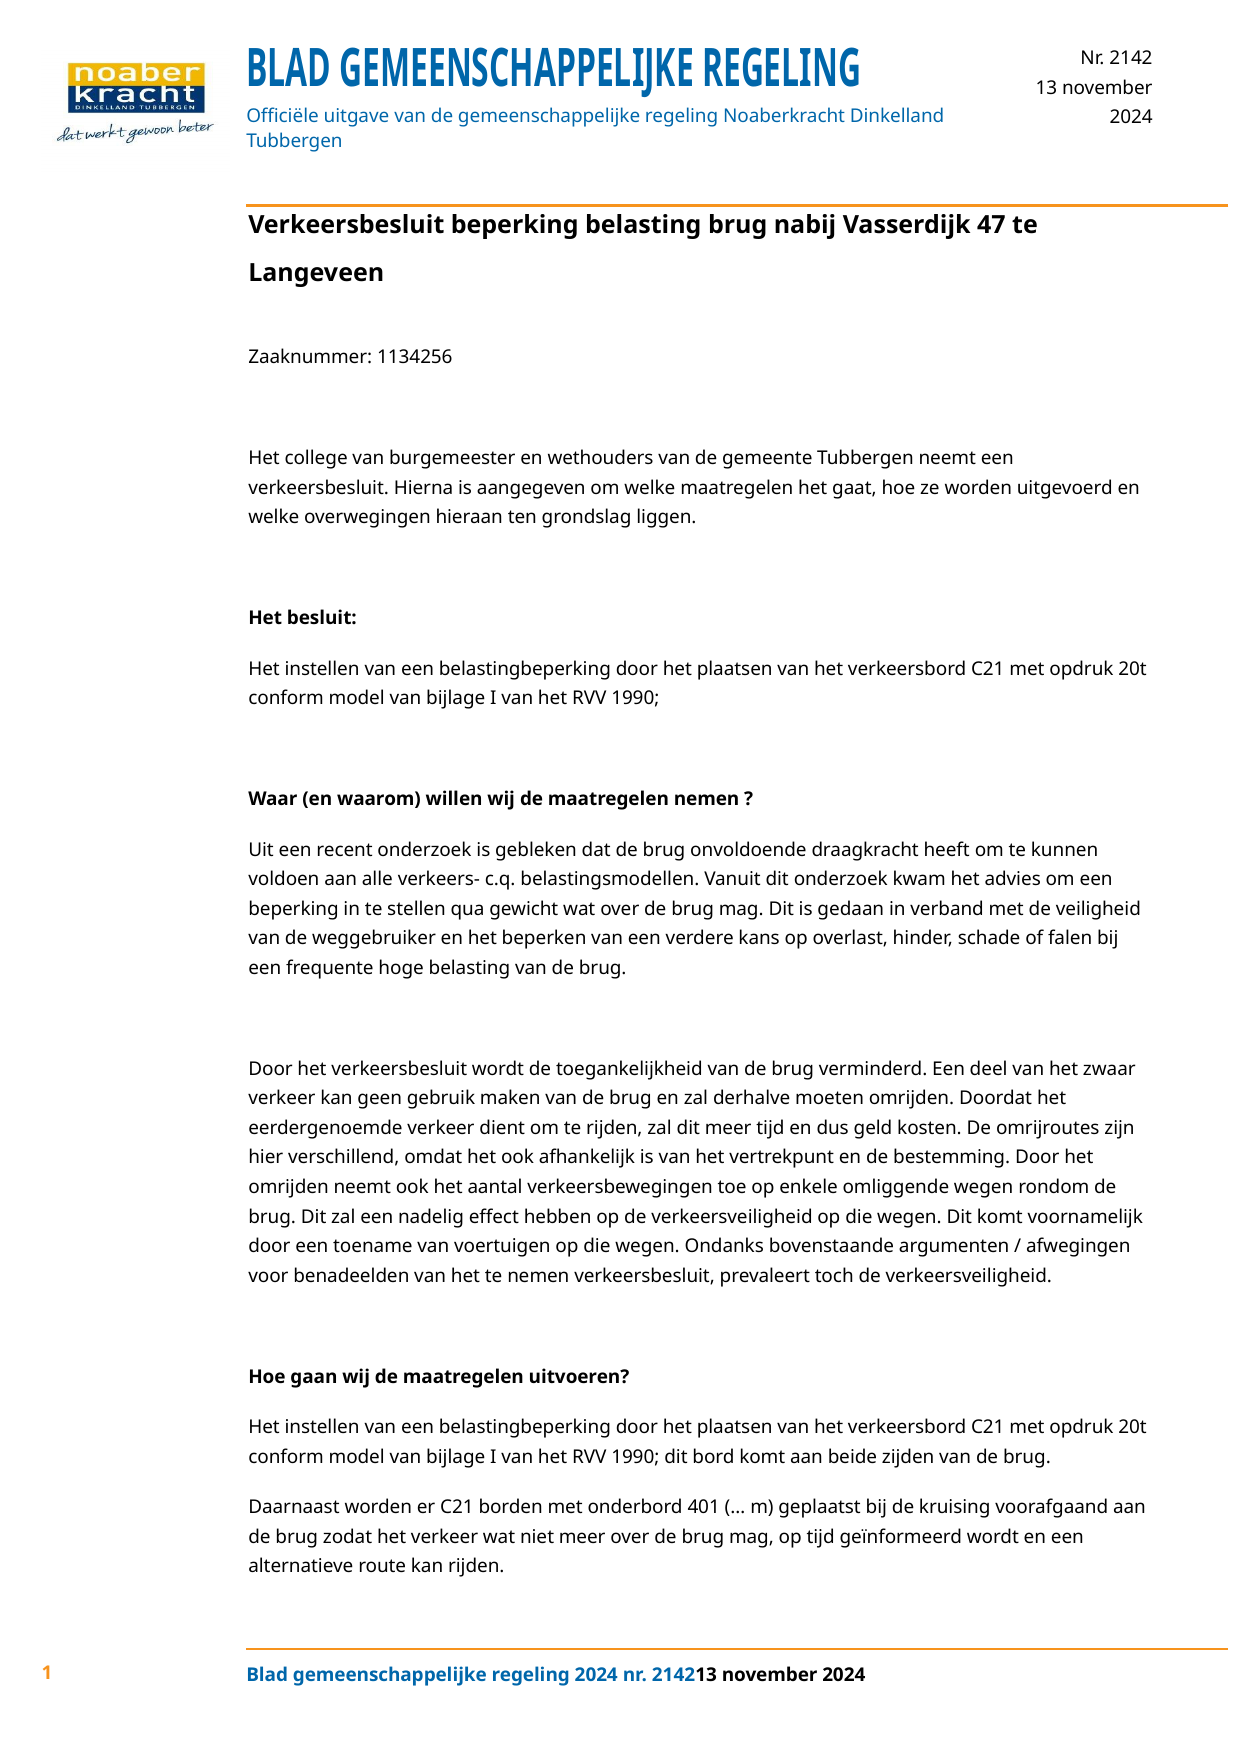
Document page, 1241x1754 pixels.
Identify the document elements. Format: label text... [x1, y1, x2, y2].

text Waar (en waarom) willen wij de maatregelen nemen ? [248, 785, 1152, 811]
text Het college van burgemeester en wethouders van de gemeente Tubbergen neemt een verkeersbesluit. Hierna is aangegeven om welke maatregelen het gaat, hoe ze worden uitgevoerd en welke overwegingen hieraan ten grondslag liggen. [248, 444, 1152, 529]
text Het instellen van een belastingbeperking door het plaatsen van het verkeersbord C21 met opdruk 20t conform model van bijlage I van het RVV 1990; [248, 655, 1152, 710]
text Het besluit: [248, 604, 1152, 630]
text Het instellen van een belastingbeperking door het plaatsen van het verkeersbord C21 met opdruk 20t conform model van bijlage I van het RVV 1990; dit bord komt aan beide zijden van de brug. [248, 1413, 1152, 1468]
text Daarnaast worden er C21 borden met onderbord 401 (… m) geplaatst bij de kruising voorafgaand aan de brug zodat het verkeer wat niet meer over de brug mag, op tijd geïnformeerd wordt en een alternatieve route kan rijden. [248, 1493, 1152, 1578]
text Door het verkeersbesluit wordt de toegankelijkheid van de brug verminderd. Een deel van het zwaar verkeer kan geen gebruik maken van de brug en zal derhalve moeten omrijden. Doordat het eerdergenoemde verkeer dient om te rijden, zal dit meer tijd en dus geld kosten. De omrijroutes zijn hier verschillend, omdat het ook afhankelijk is van het vertrekpunt en de bestemming. Door het omrijden neemt ook het aantal verkeersbewegingen toe op enkele omliggende wegen rondom de brug. Dit zal een nadelig effect hebben op de verkeersveiligheid op die wegen. Dit komt voornamelijk door een toename van voertuigen op die wegen. Ondanks bovenstaande argumenten / afwegingen voor benadeelden van het te nemen verkeersbesluit, prevaleert toch de verkeersveiligheid. [248, 1055, 1152, 1288]
text Hoe gaan wij de maatregelen uitvoeren? [248, 1363, 1152, 1388]
text Zaaknummer: 1134256 [248, 344, 1152, 369]
text Uit een recent onderzoek is gebleken dat de brug onvoldoende draagkracht heeft om te kunnen voldoen aan alle verkeers- c.q. belastingsmodellen. Vanuit dit onderzoek kwam het advies om een beperking in te stellen qua gewicht wat over de brug mag. Dit is gedaan in verband met de veiligheid van de weggebruiker en het beperken van een verdere kans op overlast, hinder, schade of falen bij een frequente hoge belasting van de brug. [248, 836, 1152, 980]
picture [41, 47, 231, 172]
text Verkeersbesluit beperking belasting brug nabij Vasserdijk 47 te Langeveen [248, 207, 1152, 288]
